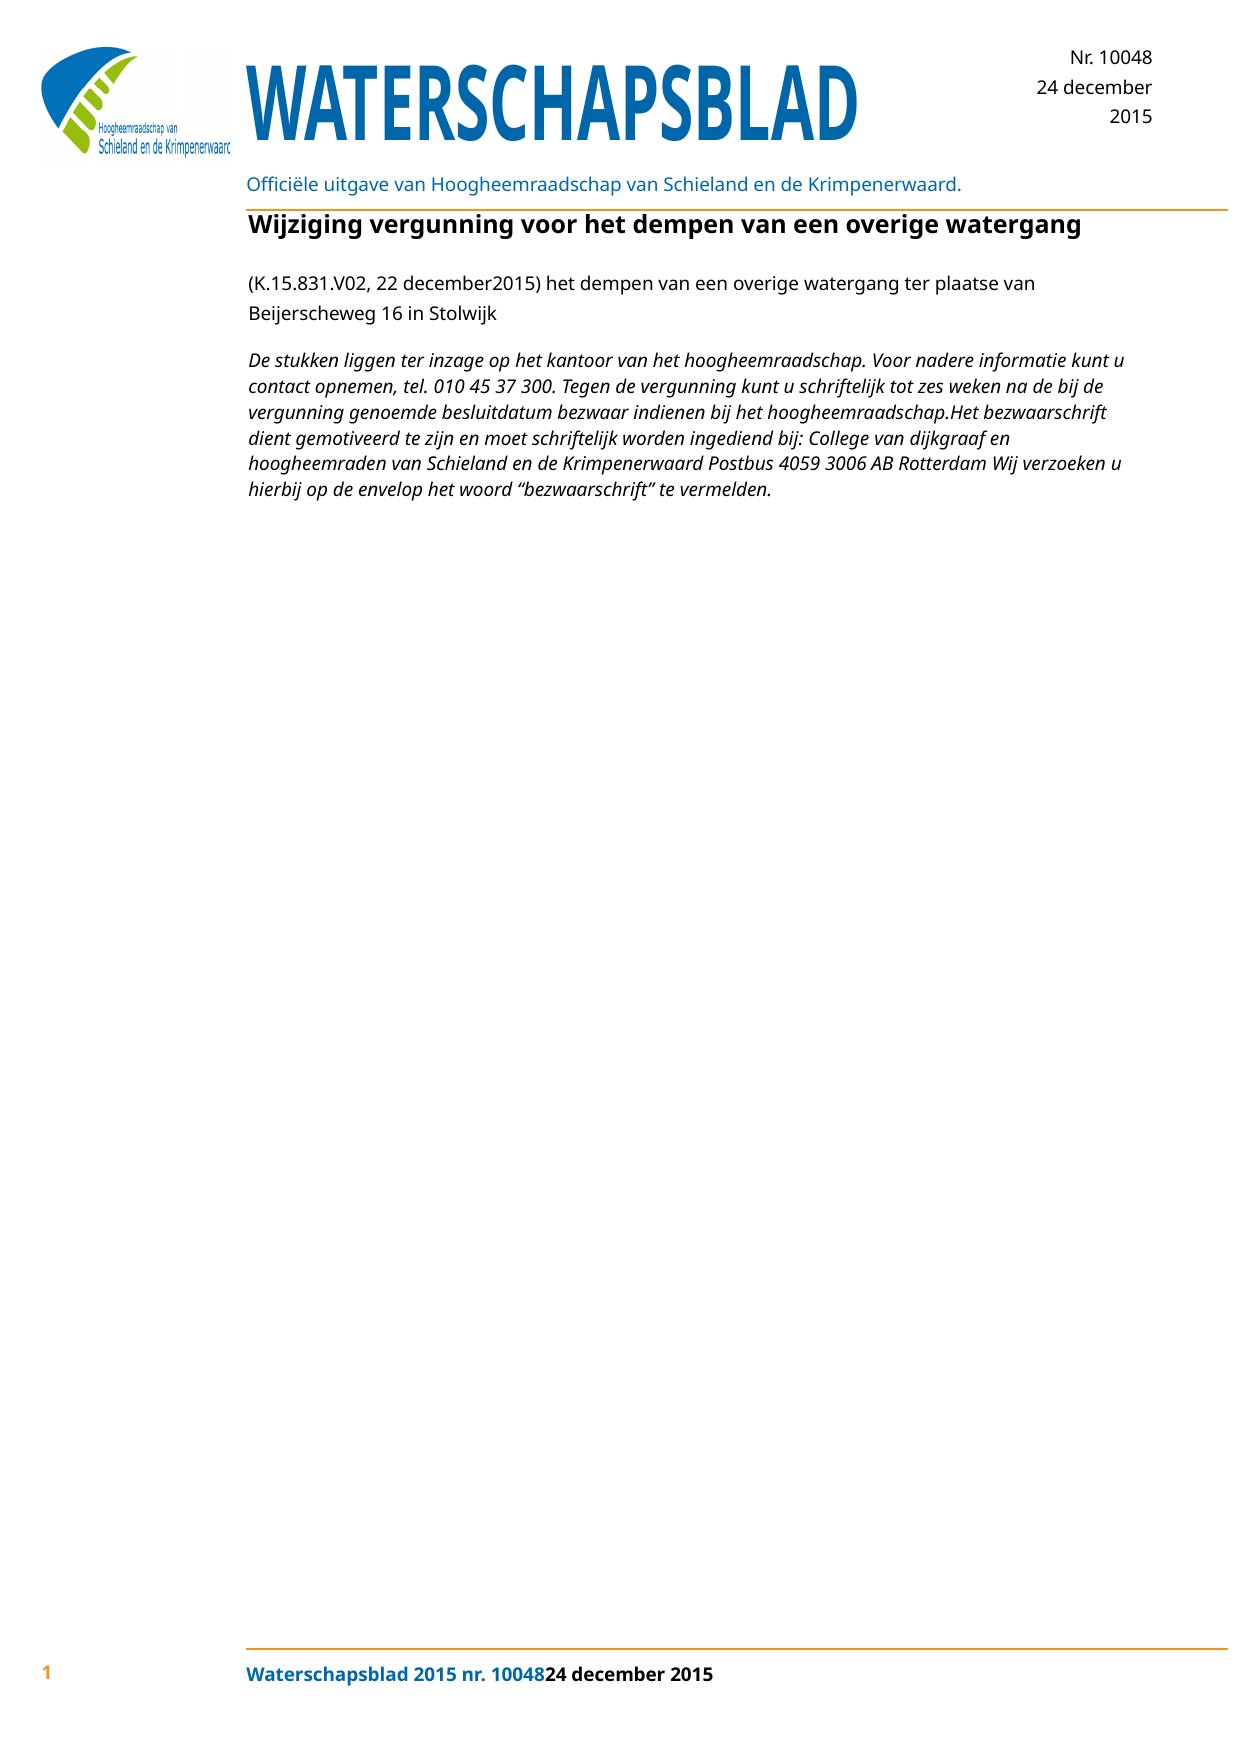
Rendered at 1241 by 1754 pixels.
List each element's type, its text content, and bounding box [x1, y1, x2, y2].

text (K.15.831.V02, 22 december2015) het dempen van een overige watergang ter plaatse van Beijerscheweg 16 in Stolwijk [248, 270, 1152, 326]
text De stukken liggen ter inzage op het kantoor van het hoogheemraadschap. Voor nadere informatie kunt u contact opnemen, tel. 010 45 37 300. Tegen de vergunning kunt u schriftelijk tot zes weken na de bij de vergunning genoemde besluitdatum bezwaar indienen bij het hoogheemraadschap.Het bezwaarschrift dient gemotiveerd te zijn en moet schriftelijk worden ingediend bij: College van dijkgraaf en hoogheemraden van Schieland en de Krimpenerwaard Postbus 4059 3006 AB Rotterdam Wij verzoeken u hierbij op de envelop het woord “bezwaarschrift” te vermelden. [248, 348, 1152, 502]
text Wijziging vergunning voor het dempen van een overige watergang [248, 211, 1152, 241]
picture [41, 47, 231, 172]
